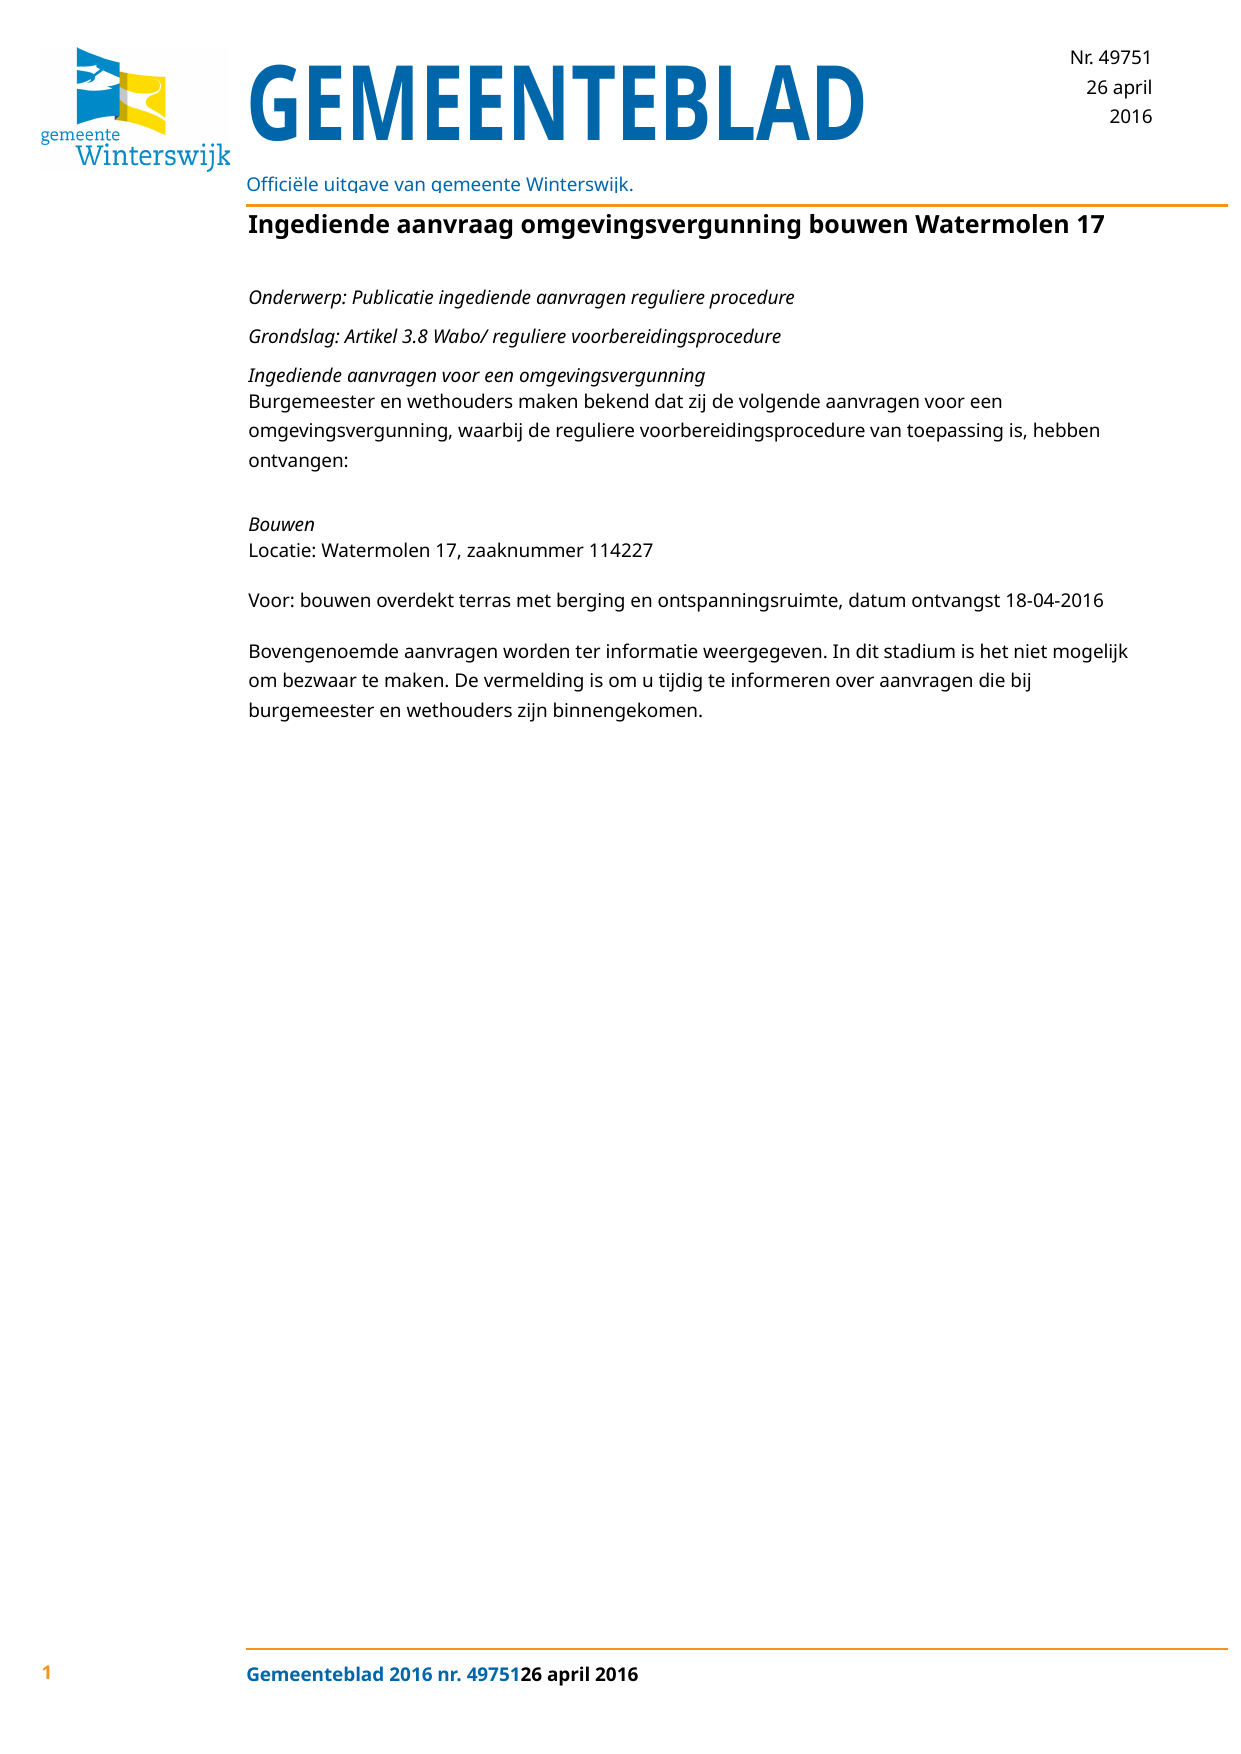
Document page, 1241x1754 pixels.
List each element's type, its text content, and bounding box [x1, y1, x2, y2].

text Bovengenoemde aanvragen worden ter informatie weergegeven. In dit stadium is het niet mogelijk om bezwaar te maken. De vermelding is om u tijdig te informeren over aanvragen die bij burgemeester en wethouders zijn binnengekomen. [248, 638, 1152, 723]
text Ingediende aanvragen voor een omgevingsvergunning [248, 362, 1152, 388]
text Bouwen [248, 511, 1152, 537]
text Locatie: Watermolen 17, zaaknummer 114227 [248, 537, 1152, 563]
text Ingediende aanvraag omgevingsvergunning bouwen Watermolen 17 [248, 207, 1152, 241]
text Onderwerp: Publicatie ingediende aanvragen reguliere procedure [248, 284, 1152, 309]
text Voor: bouwen overdekt terras met berging en ontspanningsruimte, datum ontvangst 18-04-2016 [248, 587, 1152, 613]
text Burgemeester en wethouders maken bekend dat zij de volgende aanvragen voor een omgevingsvergunning, waarbij de reguliere voorbereidingsprocedure van toepassing is, hebben ontvangen: [248, 388, 1152, 473]
picture [225, 153, 231, 162]
text Grondslag: Artikel 3.8 Wabo/ reguliere voorbereidingsprocedure [248, 323, 1152, 349]
picture [41, 47, 231, 172]
